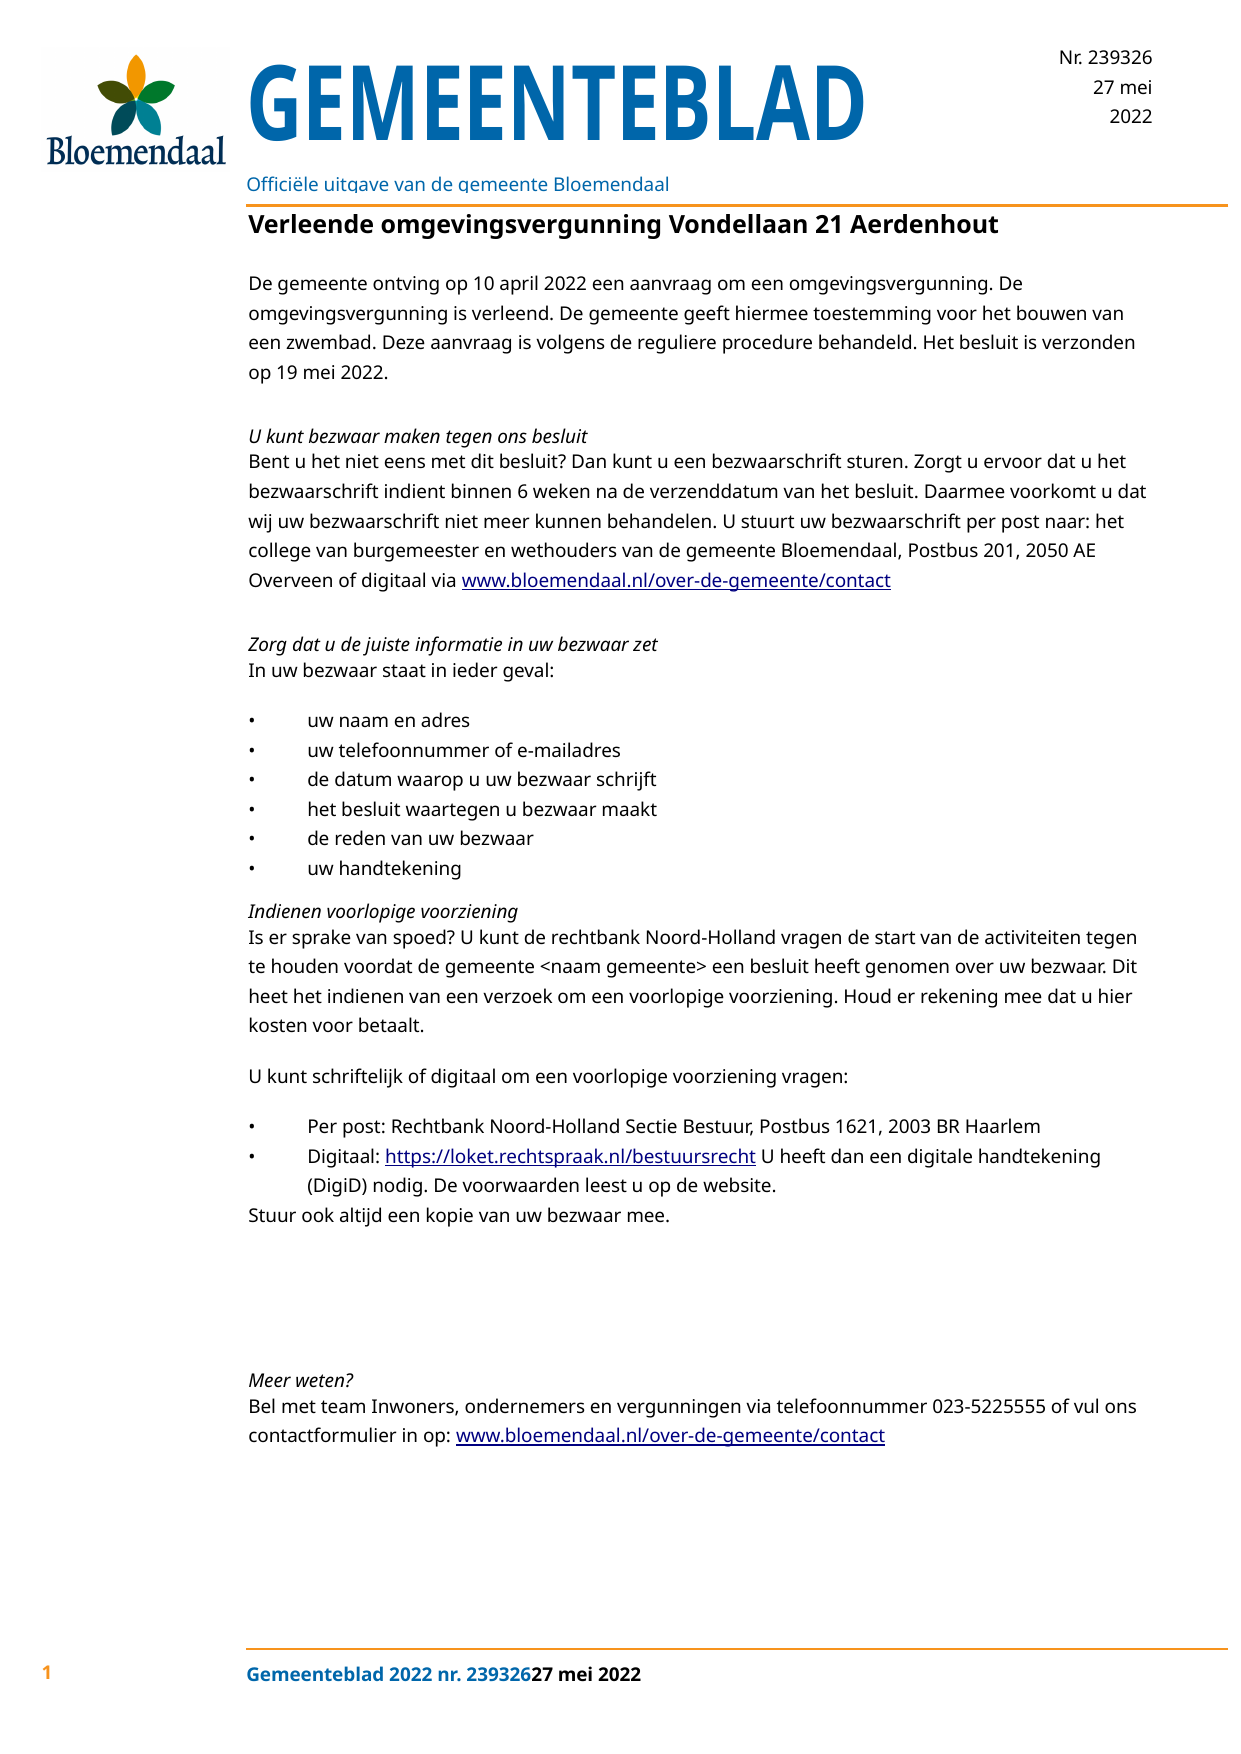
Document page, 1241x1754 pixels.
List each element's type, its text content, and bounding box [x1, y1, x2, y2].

picture [41, 47, 231, 172]
text Indienen voorlopige voorziening [248, 898, 1152, 924]
text In uw bezwaar staat in ieder geval: [248, 657, 1152, 682]
text U kunt schriftelijk of digitaal om een voorlopige voorziening vragen: [248, 1063, 1152, 1089]
list de reden van uw bezwaar [248, 826, 1152, 851]
text Stuur ook altijd een kopie van uw bezwaar mee. [248, 1202, 1152, 1228]
text Zorg dat u de juiste informatie in uw bezwaar zet [248, 631, 1152, 657]
list uw telefoonnummer of e-mailadres [248, 737, 1152, 762]
list de datum waarop u uw bezwaar schrijft [248, 766, 1152, 792]
list het besluit waartegen u bezwaar maakt [248, 796, 1152, 822]
text Bent u het niet eens met dit besluit? Dan kunt u een bezwaarschrift sturen. Zorgt u ervoor dat u het bezwaarschrift indient binnen 6 weken na de verzenddatum van het besluit. Daarmee voorkomt u dat wij uw bezwaarschrift niet meer kunnen behandelen. U stuurt uw bezwaarschrift per post naar: het college van burgemeester en wethouders van de gemeente Bloemendaal, Postbus 201, 2050 AE Overveen of digitaal via www.bloemendaal.nl/over-de-gemeente/contact [248, 449, 1152, 593]
list uw naam en adres [248, 707, 1152, 733]
list Digitaal: https://loket.rechtspraak.nl/bestuursrecht U heeft dan een digitale handtekening (DigiD) nodig. De voorwaarden leest u op de website. [248, 1143, 1152, 1198]
text Meer weten? [248, 1367, 1152, 1393]
list uw handtekening [248, 855, 1152, 881]
text Verleende omgevingsvergunning Vondellaan 21 Aerdenhout [248, 207, 1152, 241]
text Bel met team Inwoners, ondernemers en vergunningen via telefoonnummer 023-5225555 of vul ons contactformulier in op: www.bloemendaal.nl/over-de-gemeente/contact [248, 1393, 1152, 1448]
text De gemeente ontving op 10 april 2022 een aanvraag om een omgevingsvergunning. De omgevingsvergunning is verleend. De gemeente geeft hiermee toestemming voor het bouwen van een zwembad. Deze aanvraag is volgens de reguliere procedure behandeld. Het besluit is verzonden op 19 mei 2022. [248, 270, 1152, 385]
list Per post: Rechtbank Noord-Holland Sectie Bestuur, Postbus 1621, 2003 BR Haarlem [248, 1113, 1152, 1139]
text Is er sprake van spoed? U kunt de rechtbank Noord-Holland vragen de start van de activiteiten tegen te houden voordat de gemeente <naam gemeente> een besluit heeft genomen over uw bezwaar. Dit heet het indienen van een verzoek om een voorlopige voorziening. Houd er rekening mee dat u hier kosten voor betaalt. [248, 924, 1152, 1038]
text U kunt bezwaar maken tegen ons besluit [248, 423, 1152, 449]
